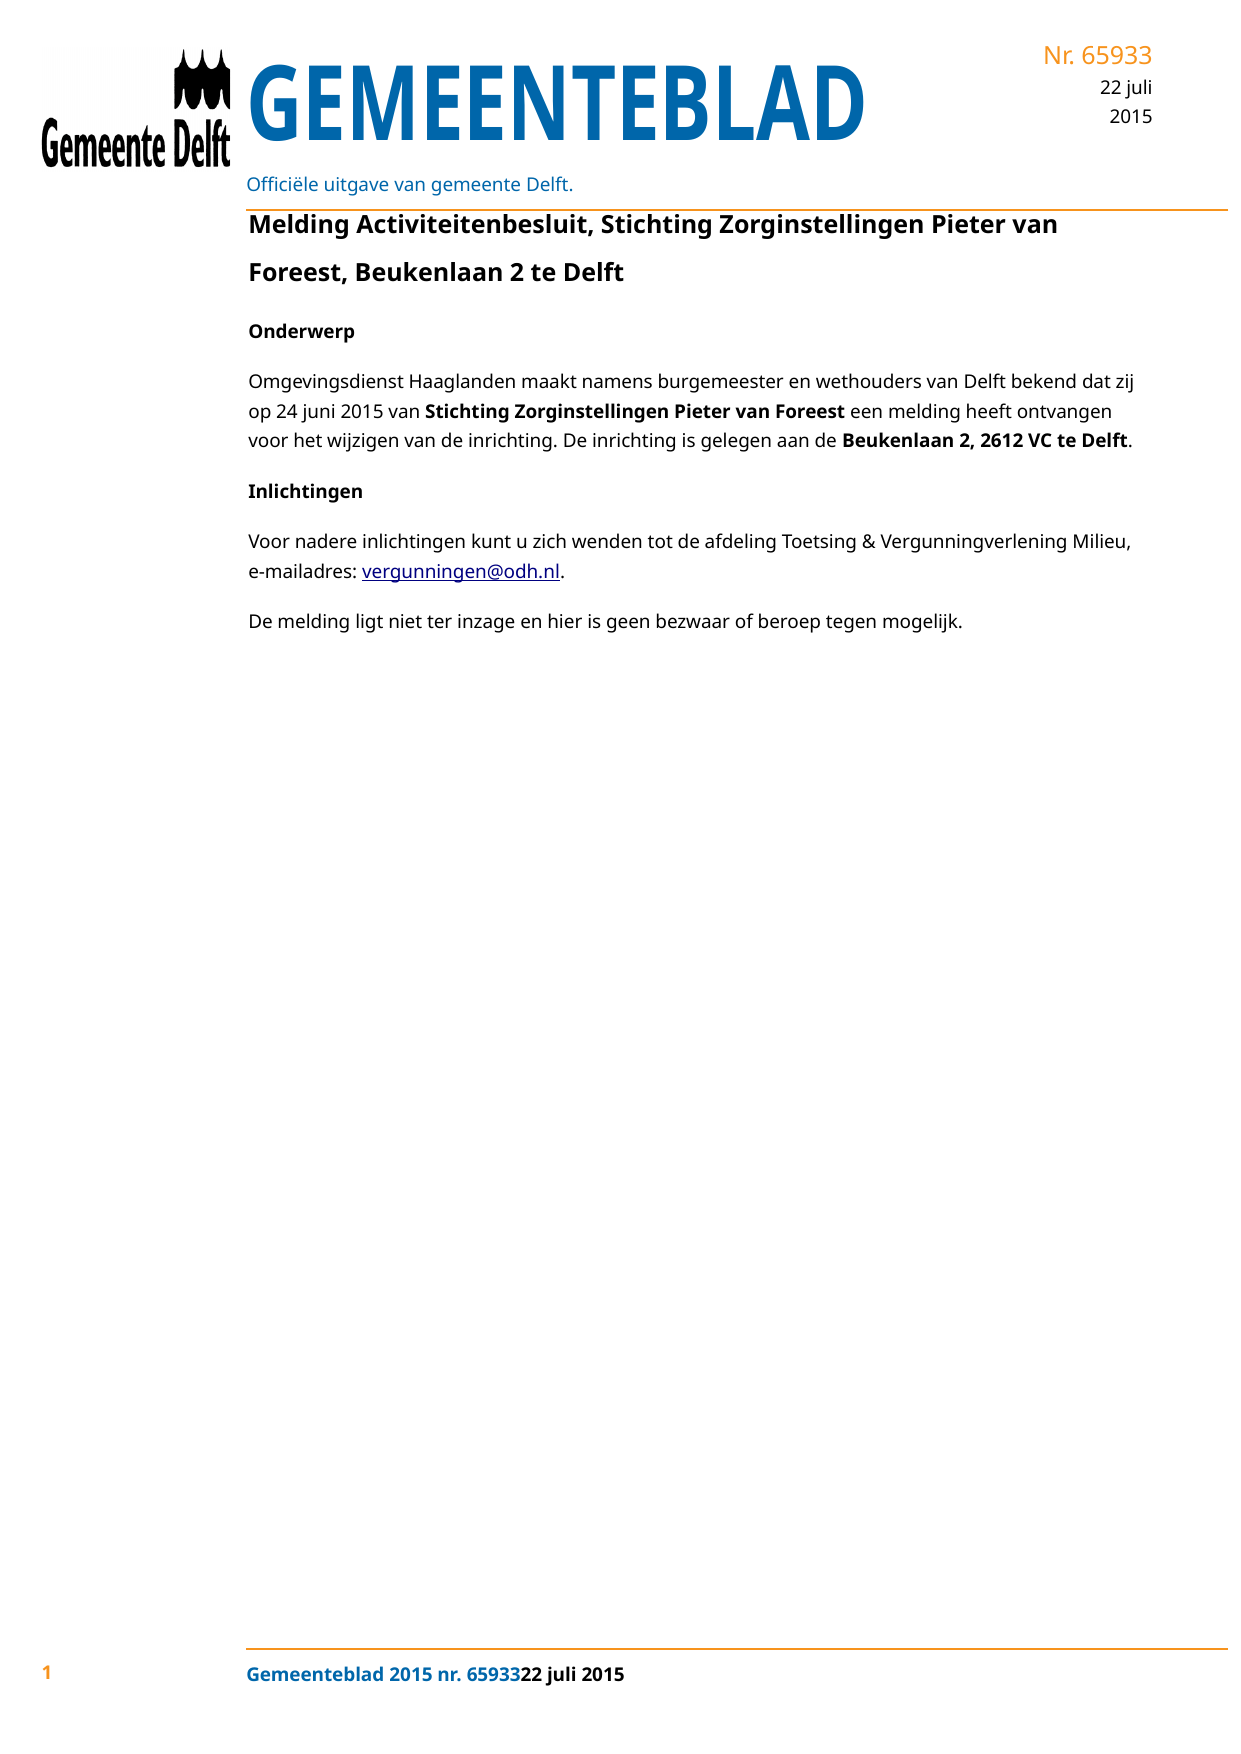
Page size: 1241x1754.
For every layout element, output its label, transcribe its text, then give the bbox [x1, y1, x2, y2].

text Omgevingsdienst Haaglanden maakt namens burgemeester en wethouders van Delft bekend dat zij op 24 juni 2015 van Stichting Zorginstellingen Pieter van Foreest een melding heeft ontvangen voor het wijzigen van de inrichting. De inrichting is gelegen aan de Beukenlaan 2, 2612 VC te Delft. [248, 368, 1152, 453]
picture [41, 47, 231, 172]
text Melding Activiteitenbesluit, Stichting Zorginstellingen Pieter van Foreest, Beukenlaan 2 te Delft [248, 211, 1152, 288]
text Inlichtingen [248, 478, 1152, 504]
text Voor nadere inlichtingen kunt u zich wenden tot de afdeling Toetsing & Vergunningverlening Milieu, e-mailadres: vergunningen@odh.nl. [248, 528, 1152, 584]
text De melding ligt niet ter inzage en hier is geen bezwaar of beroep tegen mogelijk. [248, 608, 1152, 634]
text Onderwerp [248, 318, 1152, 344]
